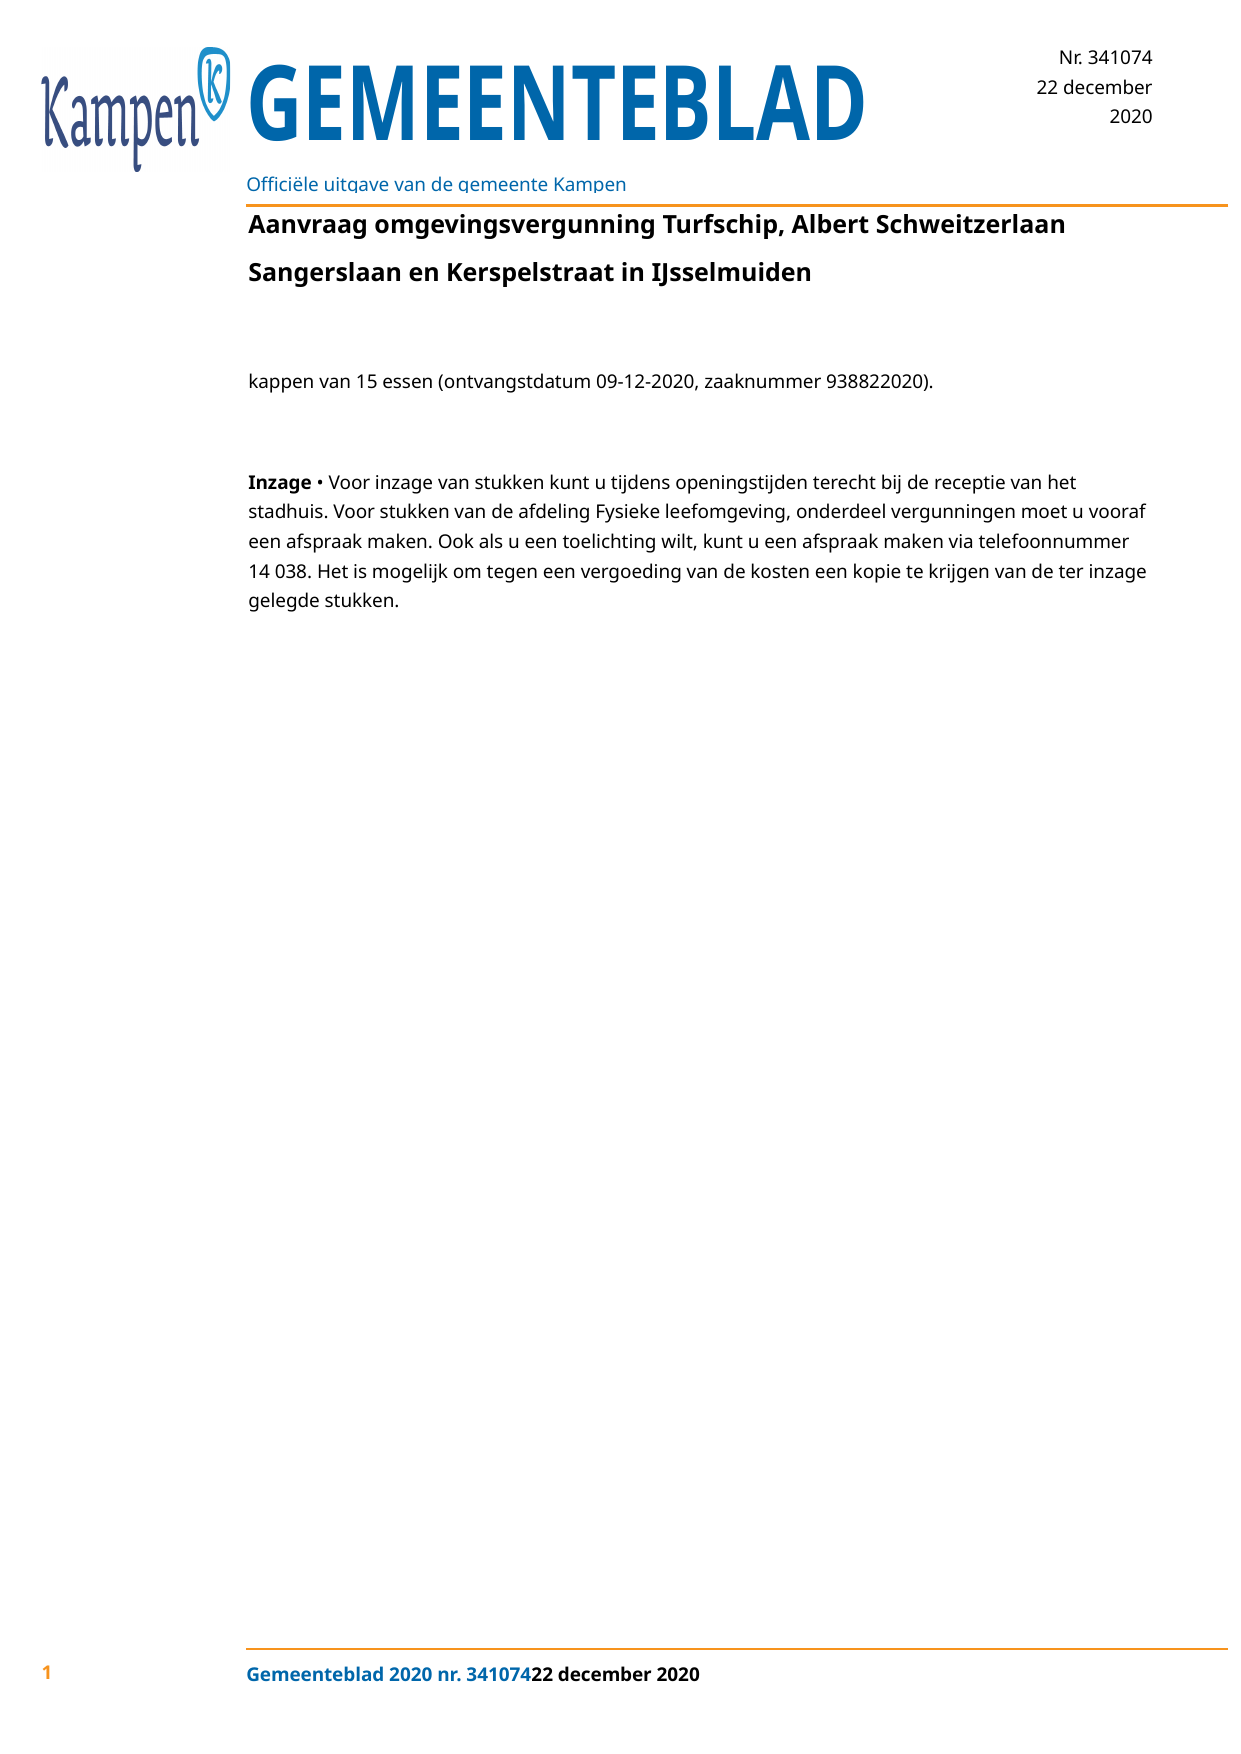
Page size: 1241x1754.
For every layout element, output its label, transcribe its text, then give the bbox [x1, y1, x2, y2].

text Aanvraag omgevingsvergunning Turfschip, Albert Schweitzerlaan Sangerslaan en Kerspelstraat in IJsselmuiden [248, 207, 1152, 288]
text Inzage • Voor inzage van stukken kunt u tijdens openingstijden terecht bij de receptie van het stadhuis. Voor stukken van de afdeling Fysieke leefomgeving, onderdeel vergunningen moet u vooraf een afspraak maken. Ook als u een toelichting wilt, kunt u een afspraak maken via telefoonnummer 14 038. Het is mogelijk om tegen een vergoeding van de kosten een kopie te krijgen van de ter inzage gelegde stukken. [248, 469, 1152, 613]
text kappen van 15 essen (ontvangstdatum 09-12-2020, zaaknummer 938822020). [248, 368, 1152, 394]
picture [41, 47, 231, 172]
